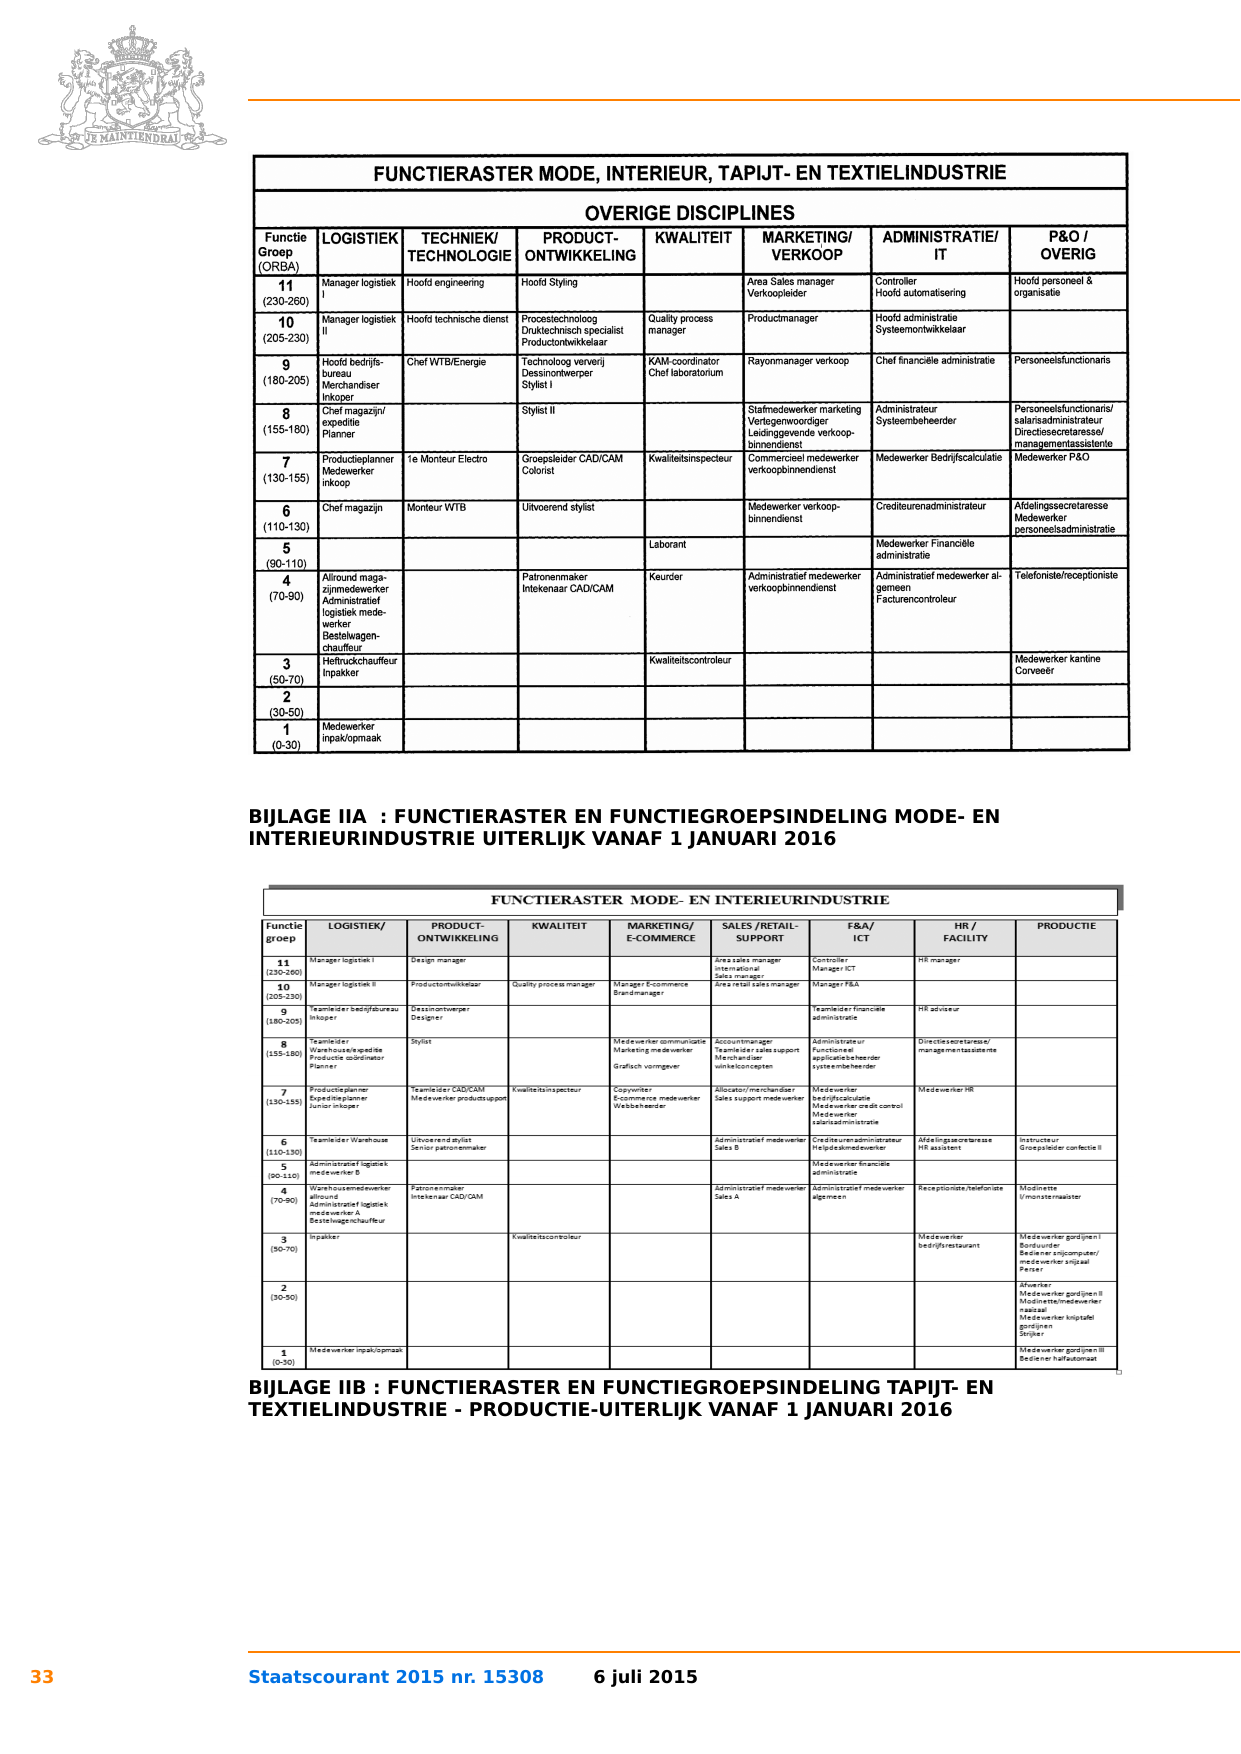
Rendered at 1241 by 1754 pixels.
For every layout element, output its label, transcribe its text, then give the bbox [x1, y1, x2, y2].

picture [38, 25, 227, 150]
subtitle BIJLAGE IIA : FUNCTIERASTER EN FUNCTIEGROEPSINDELING MODE- EN INTERIEURINDUSTRIE UITERLIJK VANAF 1 JANUARI 2016 [248, 806, 1163, 850]
subtitle BIJLAGE IIB : FUNCTIERASTER EN FUNCTIEGROEPSINDELING TAPIJT- EN TEXTIELINDUSTRIE - PRODUCTIE-UITERLIJK VANAF 1 JANUARI 2016 [248, 1252, 1163, 1421]
picture [248, 875, 1134, 1377]
picture [248, 151, 1134, 755]
